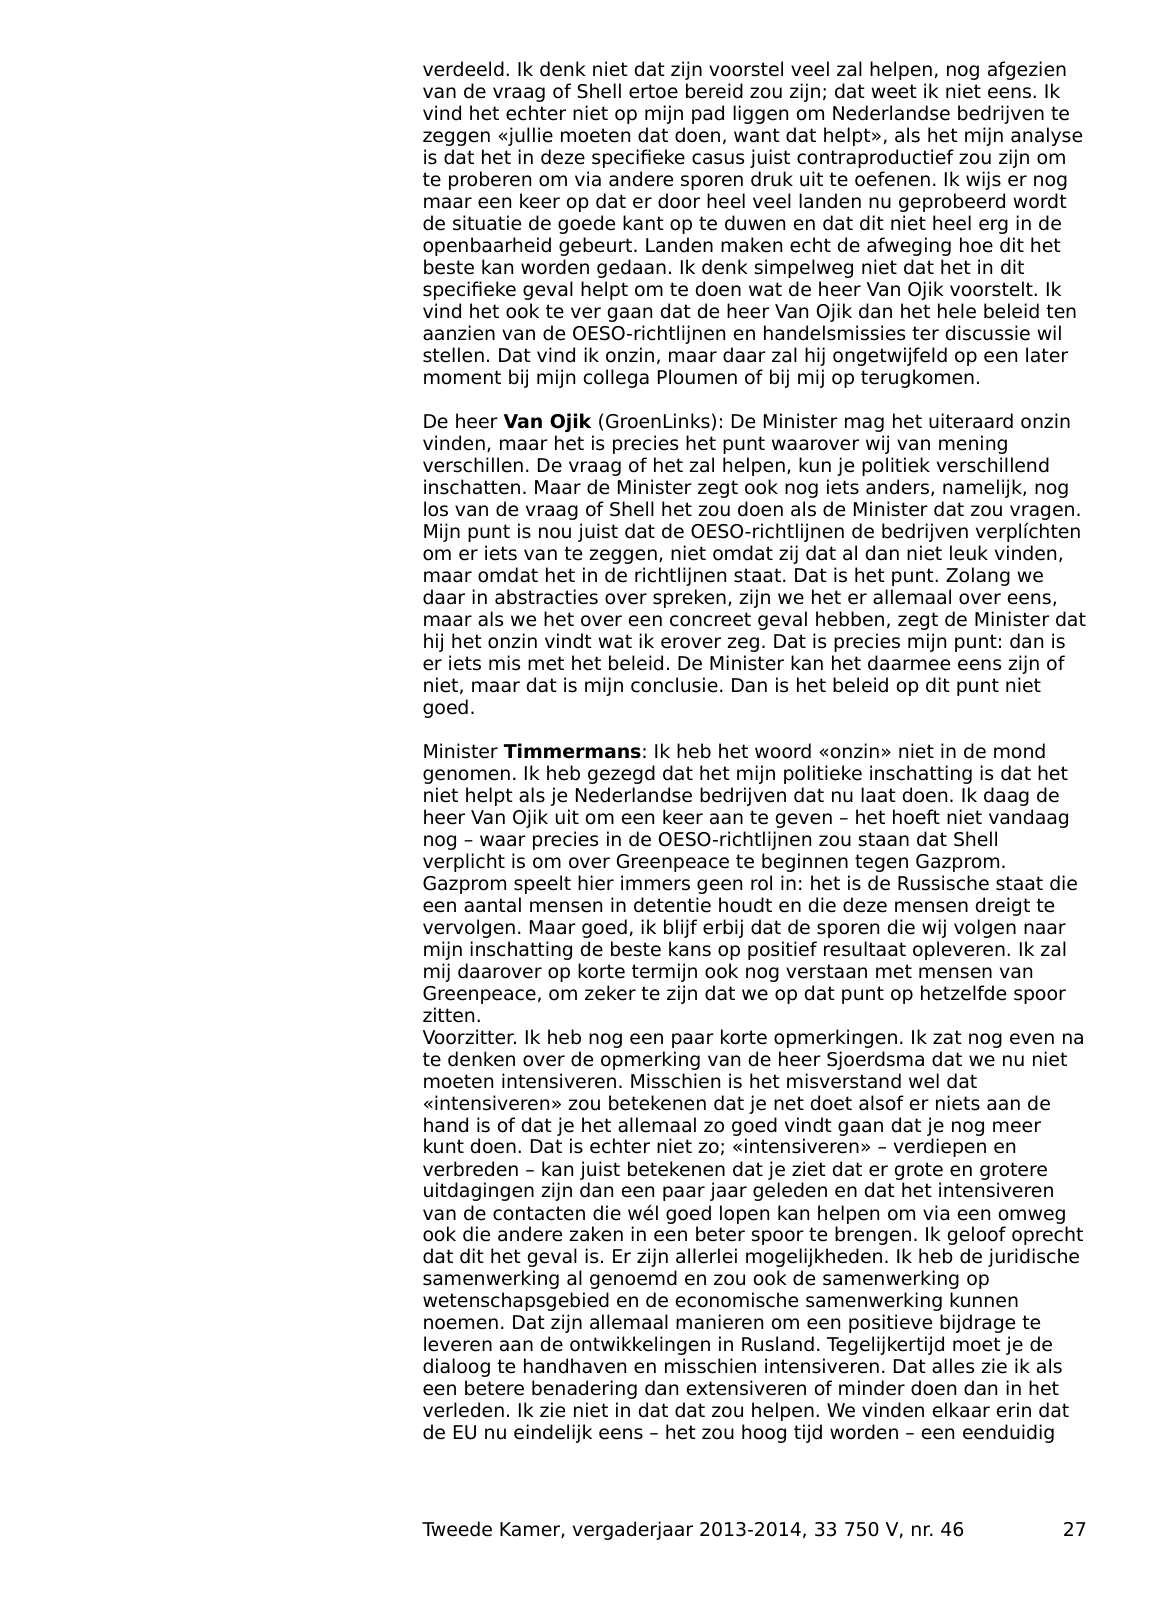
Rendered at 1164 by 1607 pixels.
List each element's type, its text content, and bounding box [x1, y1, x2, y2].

text Minister Timmermans: Ik heb het woord «onzin» niet in de mond genomen. Ik heb gezegd dat het mijn politieke inschatting is dat het niet helpt als je Nederlandse bedrijven dat nu laat doen. Ik daag de heer Van Ojik uit om een keer aan te geven – het hoeft niet vandaag nog – waar precies in de OESO-richtlijnen zou staan dat Shell verplicht is om over Greenpeace te beginnen tegen Gazprom. Gazprom speelt hier immers geen rol in: het is de Russische staat die een aantal mensen in detentie houdt en die deze mensen dreigt te vervolgen. Maar goed, ik blijf erbij dat de sporen die wij volgen naar mijn inschatting de beste kans op positief resultaat opleveren. Ik zal mij daarover op korte termijn ook nog verstaan met mensen van Greenpeace, om zeker te zijn dat we op dat punt op hetzelfde spoor zitten. [422, 741, 1087, 1027]
text Voorzitter. Ik heb nog een paar korte opmerkingen. Ik zat nog even na te denken over de opmerking van de heer Sjoerdsma dat we nu niet moeten intensiveren. Misschien is het misverstand wel dat «intensiveren» zou betekenen dat je net doet alsof er niets aan de hand is of dat je het allemaal zo goed vindt gaan dat je nog meer kunt doen. Dat is echter niet zo; «intensiveren» – verdiepen en verbreden – kan juist betekenen dat je ziet dat er grote en grotere uitdagingen zijn dan een paar jaar geleden en dat het intensiveren van de contacten die wél goed lopen kan helpen om via een omweg ook die andere zaken in een beter spoor te brengen. Ik geloof oprecht dat dit het geval is. Er zijn allerlei mogelijkheden. Ik heb de juridische samenwerking al genoemd en zou ook de samenwerking op wetenschapsgebied en de economische samenwerking kunnen noemen. Dat zijn allemaal manieren om een positieve bijdrage te leveren aan de ontwikkelingen in Rusland. Tegelijkertijd moet je de dialoog te handhaven en misschien intensiveren. Dat alles zie ik als een betere benadering dan extensiveren of minder doen dan in het verleden. Ik zie niet in dat dat zou helpen. We vinden elkaar erin dat de EU nu eindelijk eens – het zou hoog tijd worden – een eenduidig [422, 1027, 1087, 1444]
text verdeeld. Ik denk niet dat zijn voorstel veel zal helpen, nog afgezien van de vraag of Shell ertoe bereid zou zijn; dat weet ik niet eens. Ik vind het echter niet op mijn pad liggen om Nederlandse bedrijven te zeggen «jullie moeten dat doen, want dat helpt», als het mijn analyse is dat het in deze specifieke casus juist contraproductief zou zijn om te proberen om via andere sporen druk uit te oefenen. Ik wijs er nog maar een keer op dat er door heel veel landen nu geprobeerd wordt de situatie de goede kant op te duwen en dat dit niet heel erg in de openbaarheid gebeurt. Landen maken echt de afweging hoe dit het beste kan worden gedaan. Ik denk simpelweg niet dat het in dit specifieke geval helpt om te doen wat de heer Van Ojik voorstelt. Ik vind het ook te ver gaan dat de heer Van Ojik dan het hele beleid ten aanzien van de OESO-richtlijnen en handelsmissies ter discussie wil stellen. Dat vind ik onzin, maar daar zal hij ongetwijfeld op een later moment bij mijn collega Ploumen of bij mij op terugkomen. [422, 59, 1087, 389]
text De heer Van Ojik (GroenLinks): De Minister mag het uiteraard onzin vinden, maar het is precies het punt waarover wij van mening verschillen. De vraag of het zal helpen, kun je politiek verschillend inschatten. Maar de Minister zegt ook nog iets anders, namelijk, nog los van de vraag of Shell het zou doen als de Minister dat zou vragen. Mijn punt is nou juist dat de OESO-richtlijnen de bedrijven verplíchten om er iets van te zeggen, niet omdat zij dat al dan niet leuk vinden, maar omdat het in de richtlijnen staat. Dat is het punt. Zolang we daar in abstracties over spreken, zijn we het er allemaal over eens, maar als we het over een concreet geval hebben, zegt de Minister dat hij het onzin vindt wat ik erover zeg. Dat is precies mijn punt: dan is er iets mis met het beleid. De Minister kan het daarmee eens zijn of niet, maar dat is mijn conclusie. Dan is het beleid op dit punt niet goed. [422, 411, 1087, 719]
